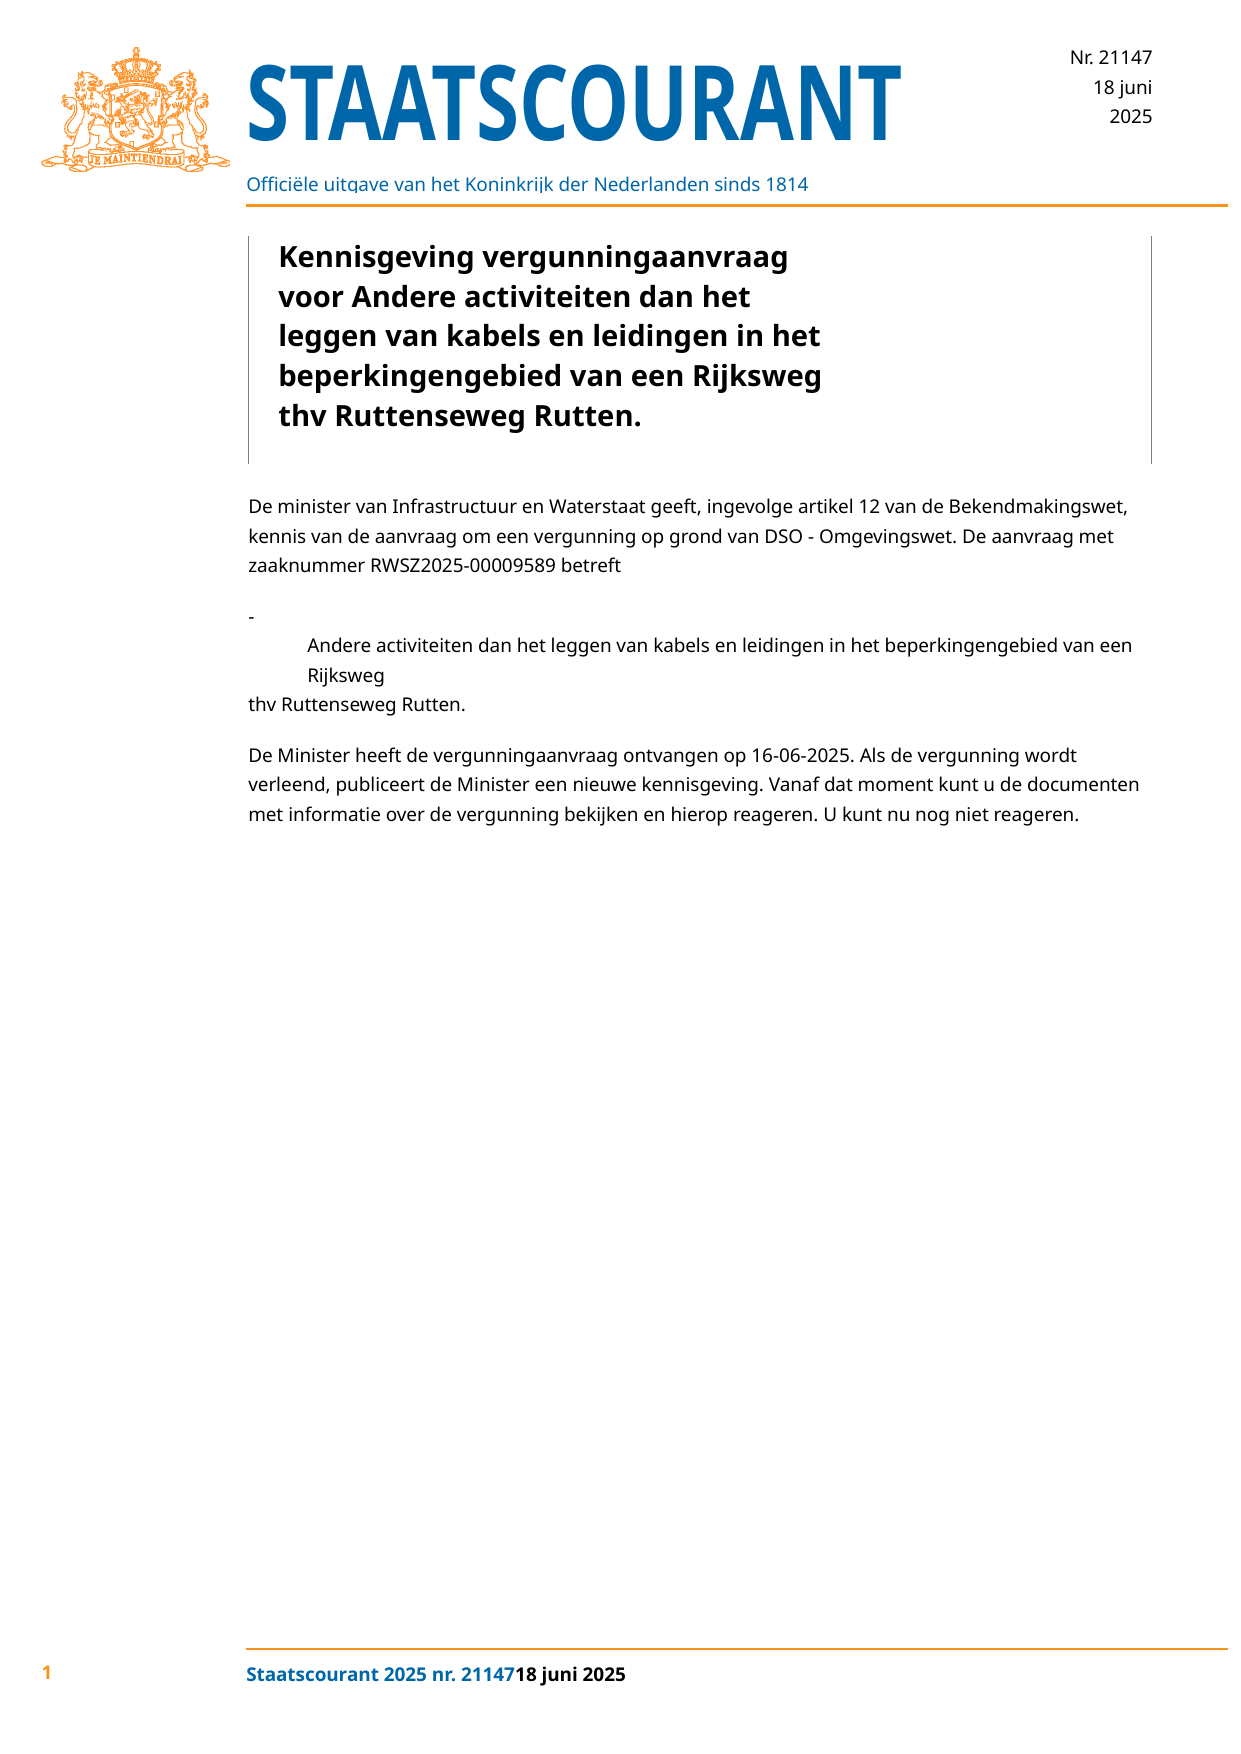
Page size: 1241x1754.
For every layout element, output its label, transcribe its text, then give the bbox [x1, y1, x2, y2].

table_header Kennisgeving vergunningaanvraag voor Andere activiteiten dan het leggen van kabels en leidingen in het beperkingengebied van een Rijksweg thv Ruttenseweg Rutten. [249, 236, 850, 464]
table_header [1090, 236, 1151, 413]
text thv Ruttenseweg Rutten. [248, 692, 1152, 717]
list Andere activiteiten dan het leggen van kabels en leidingen in het beperkingengebied van een Rijksweg [248, 632, 1152, 688]
picture [912, 236, 1090, 414]
table_header [850, 236, 912, 413]
text De minister van Infrastructuur en Waterstaat geeft, ingevolge artikel 12 van de Bekendmakingswet, kennis van de aanvraag om een vergunning op grond van DSO - Omgevingswet. De aanvraag met zaaknummer RWSZ2025-00009589 betreft [248, 493, 1152, 578]
text De Minister heeft de vergunningaanvraag ontvangen op 16-06-2025. Als de vergunning wordt verleend, publiceert de Minister een nieuwe kennisgeving. Vanaf dat moment kunt u de documenten met informatie over de vergunning bekijken en hierop reageren. U kunt nu nog niet reageren. [248, 742, 1152, 827]
picture [41, 47, 231, 172]
table_header [850, 414, 1151, 464]
